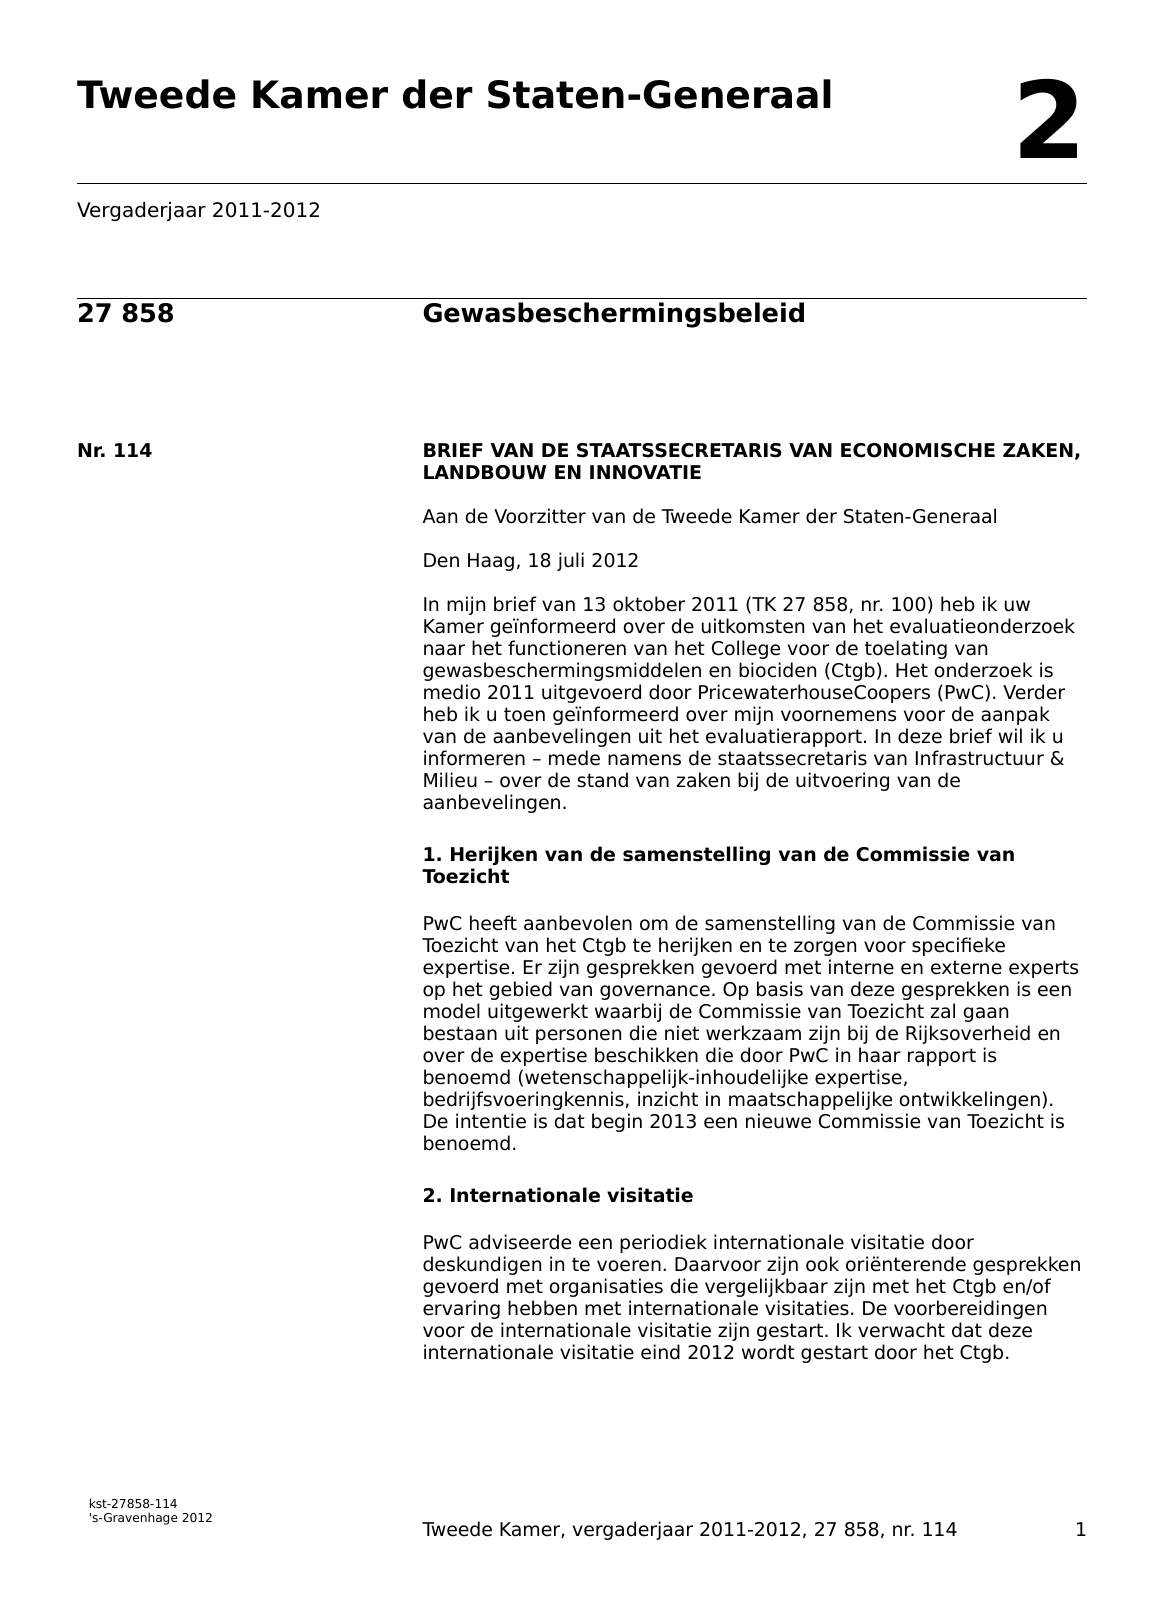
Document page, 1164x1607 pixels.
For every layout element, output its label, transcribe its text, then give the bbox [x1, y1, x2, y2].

subtitle 1. Herijken van de samenstelling van de Commissie van Toezicht [422, 844, 1087, 888]
table_cell Vergaderjaar 2011-2012 [77, 184, 1087, 298]
subtitle 27 858 Gewasbeschermingsbeleid [77, 299, 1087, 329]
text In mijn brief van 13 oktober 2011 (TK 27 858, nr. 100) heb ik uw Kamer geïnformeerd over de uitkomsten van het evaluatieonderzoek naar het functioneren van het College voor de toelating van gewasbeschermingsmiddelen en biociden (Ctgb). Het onderzoek is medio 2011 uitgevoerd door PricewaterhouseCoopers (PwC). Verder heb ik u toen geïnformeerd over mijn voornemens voor de aanpak van de aanbevelingen uit het evaluatierapport. In deze brief wil ik u informeren – mede namens de staatssecretaris van Infrastructuur & Milieu – over de stand van zaken bij de uitvoering van de aanbevelingen. [422, 594, 1087, 814]
subtitle 2. Internationale visitatie [422, 1185, 1087, 1207]
text Aan de Voorzitter van de Tweede Kamer der Staten-Generaal [422, 506, 1087, 528]
subtitle Nr. 114 BRIEF VAN DE STAATSSECRETARIS VAN ECONOMISCHE ZAKEN, LANDBOUW EN INNOVATIE [77, 440, 1087, 484]
text kst-27858-114 [88, 1497, 323, 1511]
text PwC heeft aanbevolen om de samenstelling van de Commissie van Toezicht van het Ctgb te herijken en te zorgen voor specifieke expertise. Er zijn gesprekken gevoerd met interne en externe experts op het gebied van governance. Op basis van deze gesprekken is een model uitgewerkt waarbij de Commissie van Toezicht zal gaan bestaan uit personen die niet werkzaam zijn bij de Rijksoverheid en over de expertise beschikken die door PwC in haar rapport is benoemd (wetenschappelijk-inhoudelijke expertise, bedrijfsvoeringkennis, inzicht in maatschappelijke ontwikkelingen). De intentie is dat begin 2013 een nieuwe Commissie van Toezicht is benoemd. [422, 913, 1087, 1155]
table_header Tweede Kamer der Staten-Generaal [77, 59, 886, 183]
table_header 2 [886, 59, 1087, 183]
text 's-Gravenhage 2012 [88, 1511, 323, 1525]
text Den Haag, 18 juli 2012 [422, 550, 1087, 572]
text PwC adviseerde een periodiek internationale visitatie door deskundigen in te voeren. Daarvoor zijn ook oriënterende gesprekken gevoerd met organisaties die vergelijkbaar zijn met het Ctgb en/of ervaring hebben met internationale visitaties. De voorbereidingen voor de internationale visitatie zijn gestart. Ik verwacht dat deze internationale visitatie eind 2012 wordt gestart door het Ctgb. [422, 1232, 1087, 1363]
